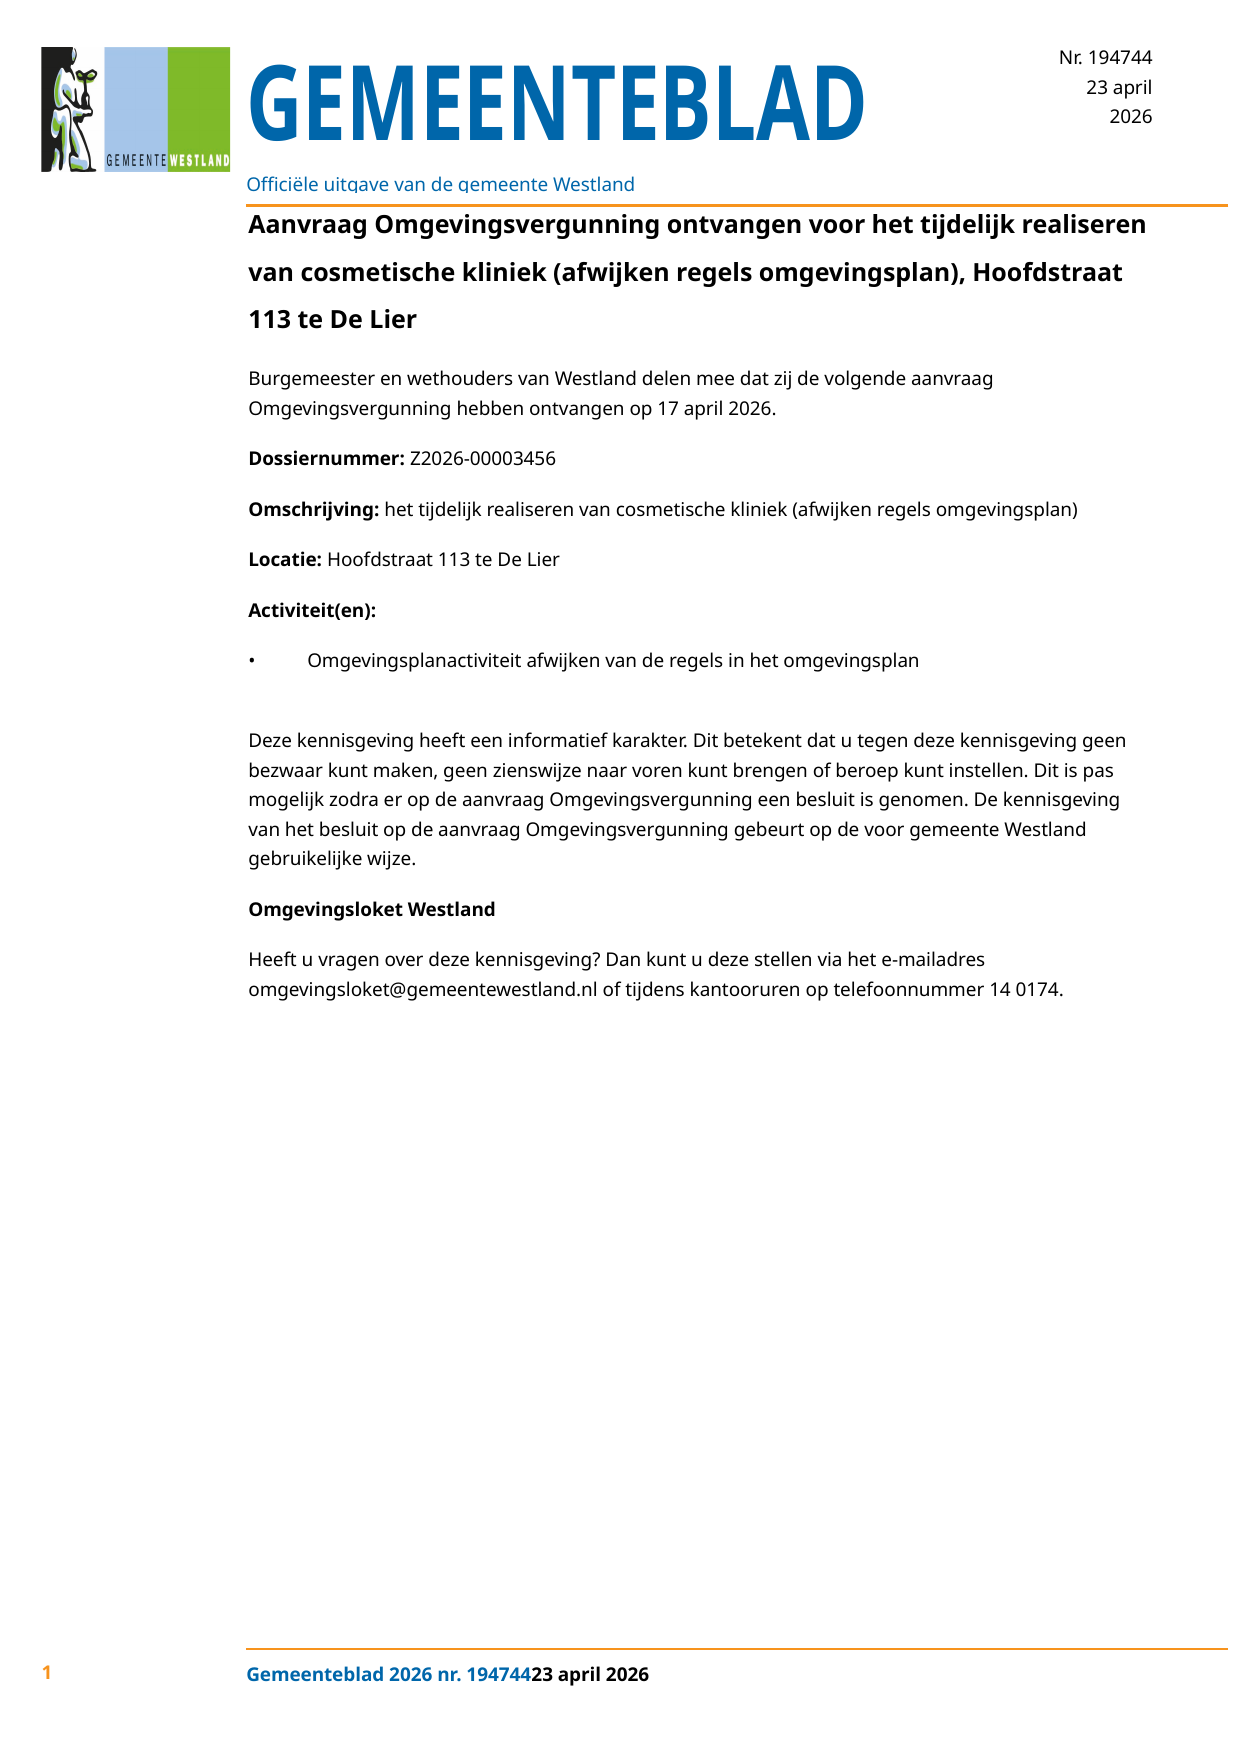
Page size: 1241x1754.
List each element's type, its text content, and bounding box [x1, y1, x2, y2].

text Dossiernummer: Z2026-00003456 [248, 446, 1152, 471]
text Deze kennisgeving heeft een informatief karakter. Dit betekent dat u tegen deze kennisgeving geen bezwaar kunt maken, geen zienswijze naar voren kunt brengen of beroep kunt instellen. Dit is pas mogelijk zodra er op de aanvraag Omgevingsvergunning een besluit is genomen. De kennisgeving van het besluit op de aanvraag Omgevingsvergunning gebeurt op de voor gemeente Westland gebruikelijke wijze. [248, 727, 1152, 871]
text Omschrijving: het tijdelijk realiseren van cosmetische kliniek (afwijken regels omgevingsplan) [248, 496, 1152, 522]
text Activiteit(en): [248, 597, 1152, 622]
picture [41, 47, 231, 172]
text Locatie: Hoofdstraat 113 te De Lier [248, 546, 1152, 572]
text Heeft u vragen over deze kennisgeving? Dan kunt u deze stellen via het e-mailadres omgevingsloket@gemeentewestland.nl of tijdens kantooruren op telefoonnummer 14 0174. [248, 946, 1152, 1002]
list Omgevingsplanactiviteit afwijken van de regels in het omgevingsplan [248, 647, 1152, 673]
text Omgevingsloket Westland [248, 896, 1152, 922]
text Burgemeester en wethouders van Westland delen mee dat zij de volgende aanvraag Omgevingsvergunning hebben ontvangen op 17 april 2026. [248, 366, 1152, 421]
text Aanvraag Omgevingsvergunning ontvangen voor het tijdelijk realiseren van cosmetische kliniek (afwijken regels omgevingsplan), Hoofdstraat 113 te De Lier [248, 207, 1152, 336]
